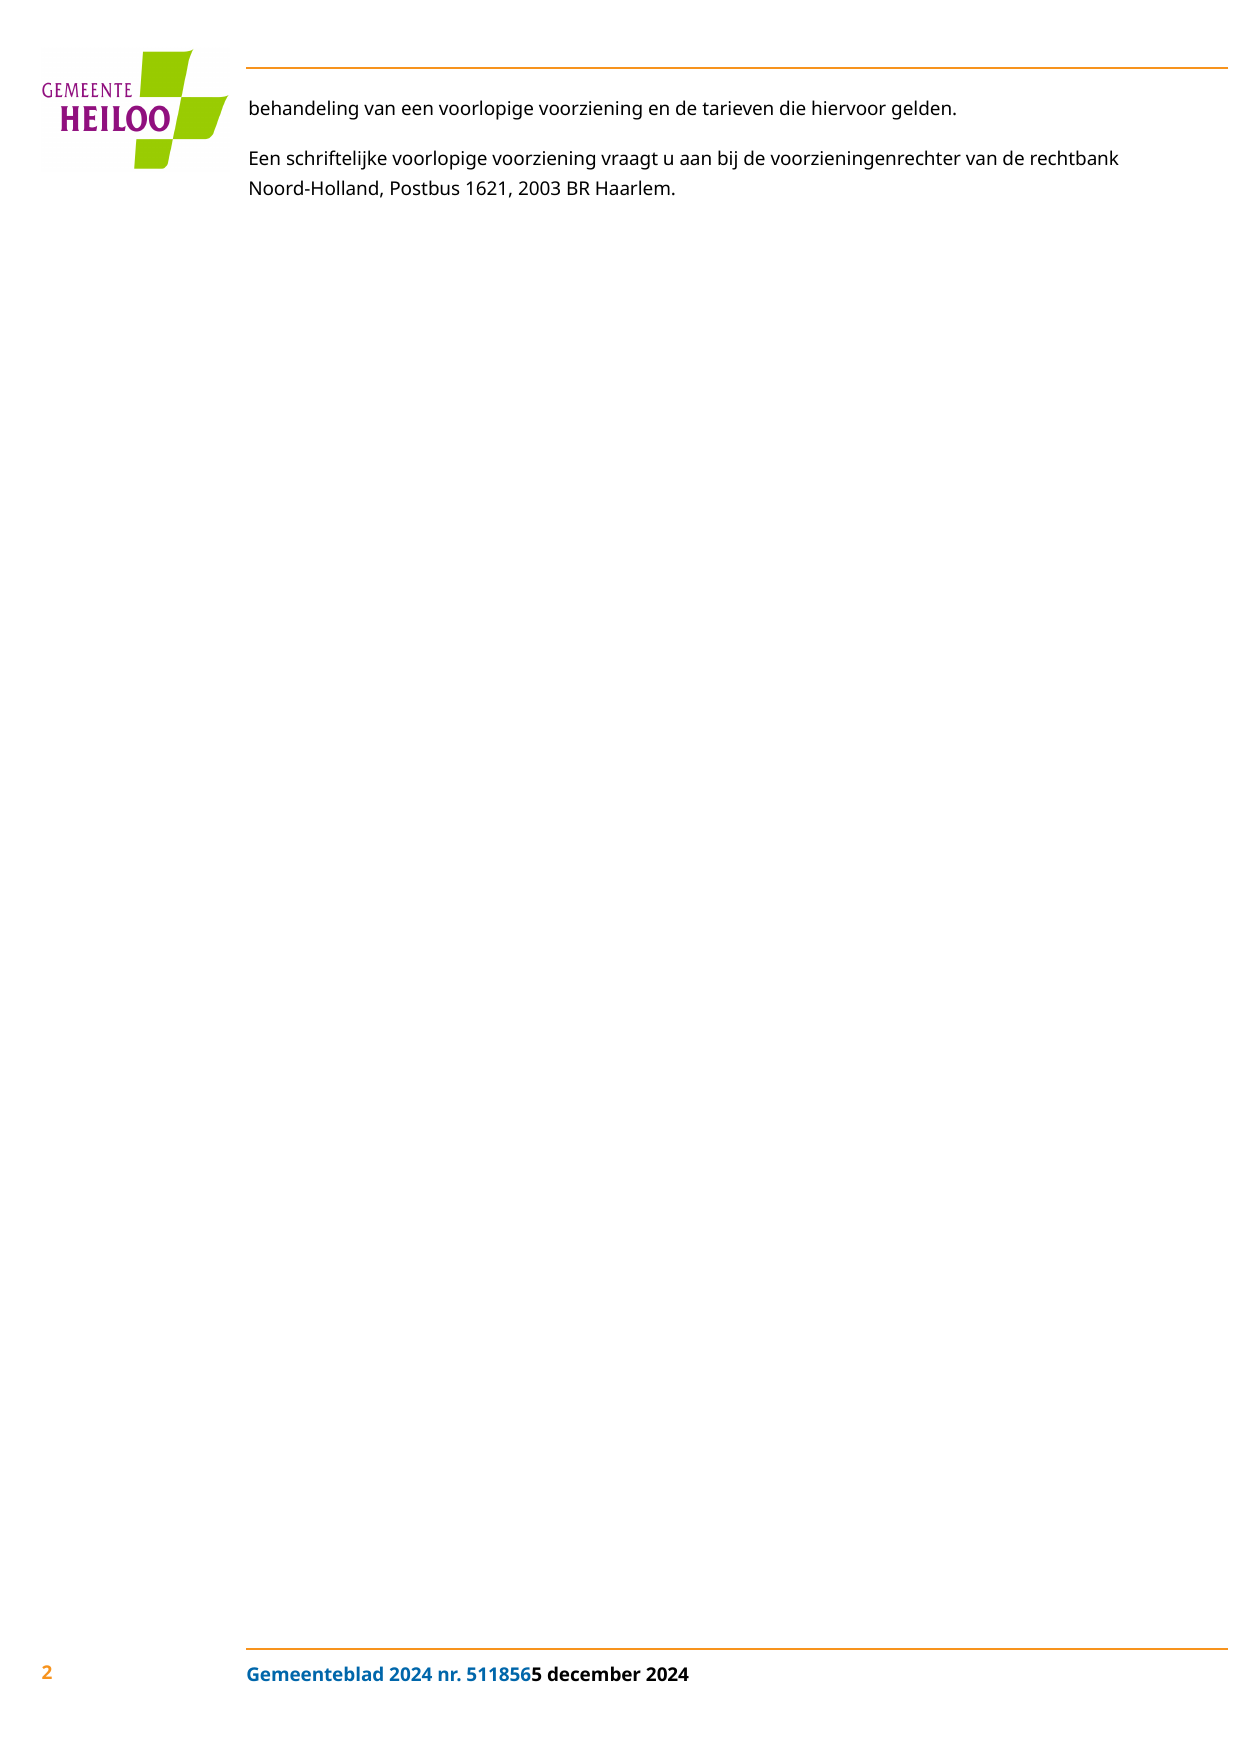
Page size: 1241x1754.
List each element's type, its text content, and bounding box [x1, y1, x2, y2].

picture [41, 47, 231, 172]
text Een schriftelijke voorlopige voorziening vraagt u aan bij de voorzieningenrechter van de rechtbank Noord-Holland, Postbus 1621, 2003 BR Haarlem. [248, 145, 1152, 201]
text behandeling van een voorlopige voorziening en de tarieven die hiervoor gelden. [248, 95, 1152, 121]
